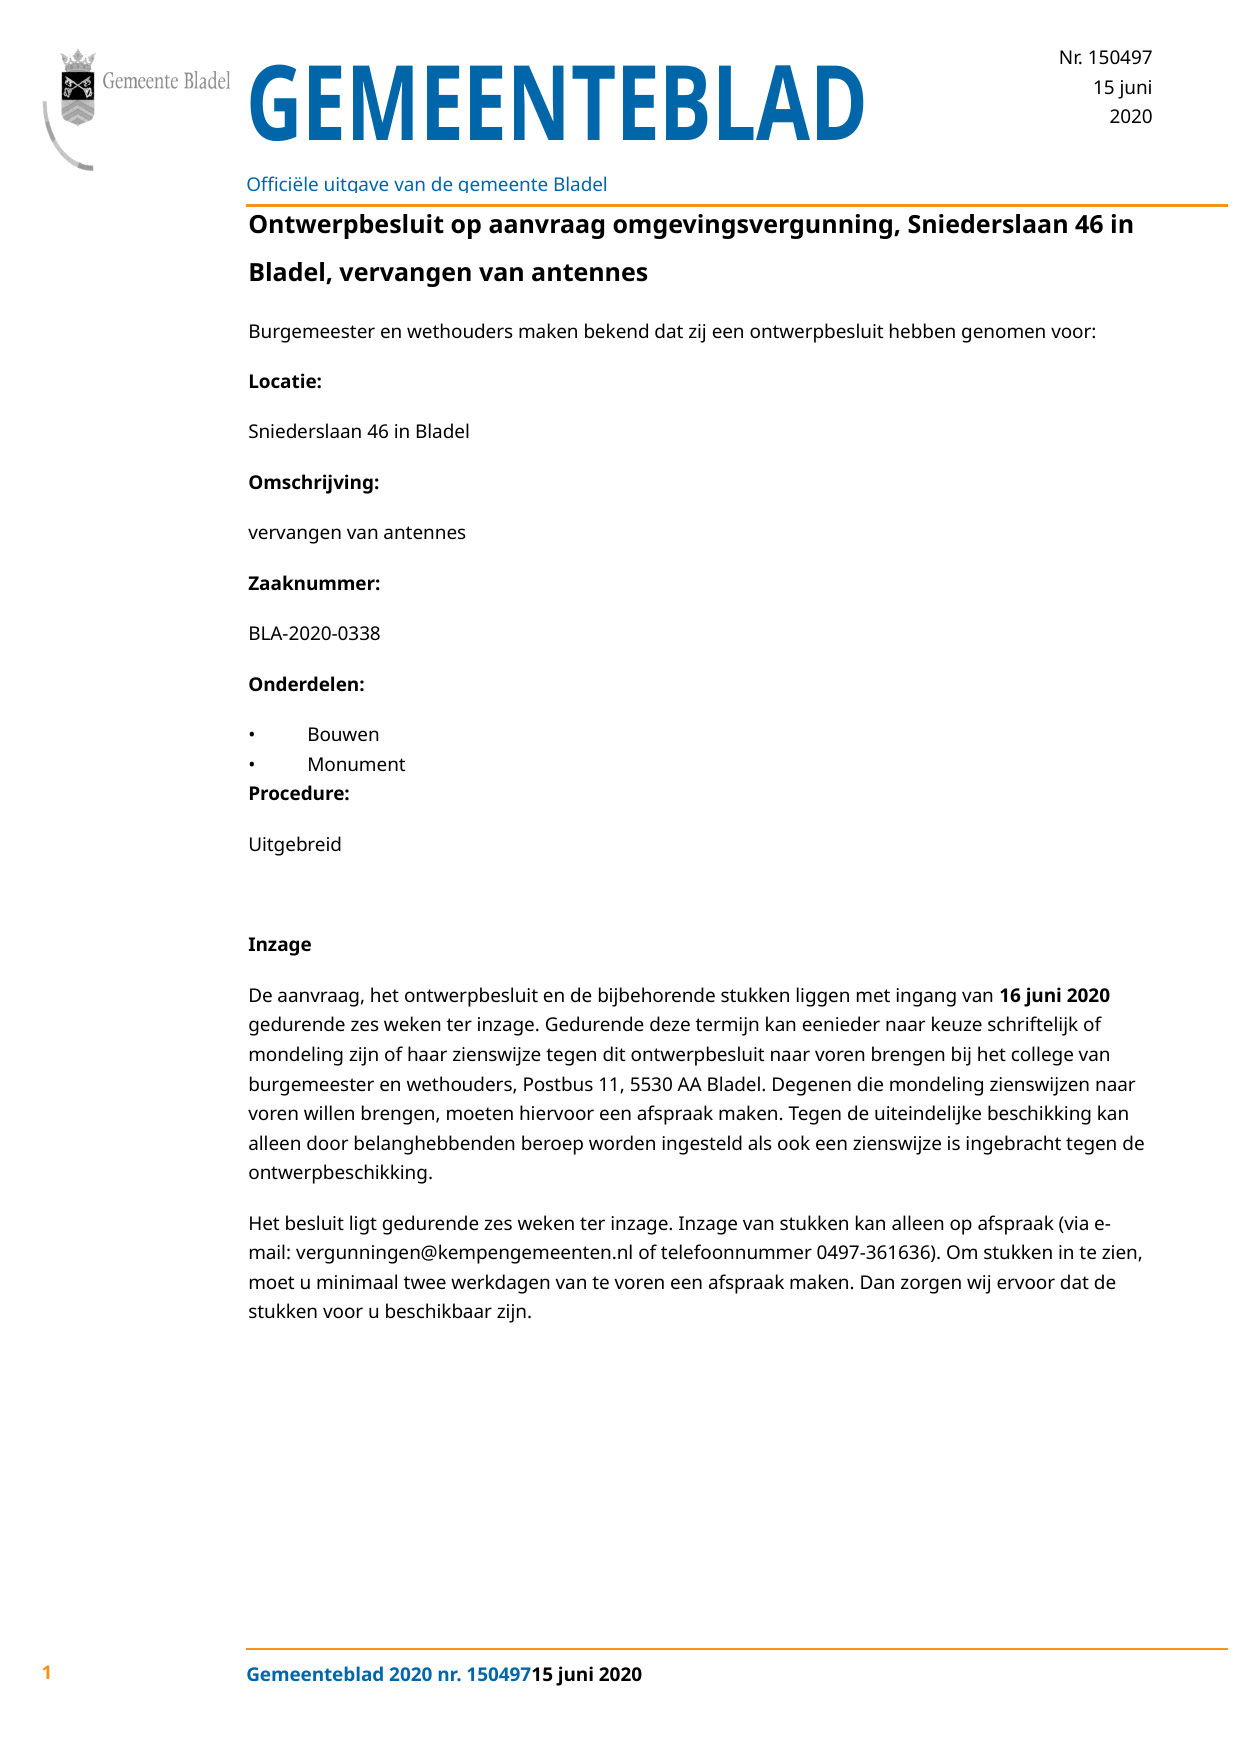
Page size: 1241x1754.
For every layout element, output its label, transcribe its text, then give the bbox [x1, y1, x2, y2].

text Het besluit ligt gedurende zes weken ter inzage. Inzage van stukken kan alleen op afspraak (via e-mail: vergunningen@kempengemeenten.nl of telefoonnummer 0497-361636). Om stukken in te zien, moet u minimaal twee werkdagen van te voren een afspraak maken. Dan zorgen wij ervoor dat de stukken voor u beschikbaar zijn. [248, 1210, 1152, 1324]
text vervangen van antennes [248, 519, 1152, 545]
text Inzage [248, 932, 1152, 957]
text Zaaknummer: [248, 570, 1152, 596]
text Onderdelen: [248, 671, 1152, 697]
text Procedure: [248, 780, 1152, 806]
text Uitgebreid [248, 831, 1152, 857]
text Locatie: [248, 368, 1152, 394]
text Burgemeester en wethouders maken bekend dat zij een ontwerpbesluit hebben genomen voor: [248, 318, 1152, 344]
text Sniederslaan 46 in Bladel [248, 419, 1152, 444]
text Ontwerpbesluit op aanvraag omgevingsvergunning, Sniederslaan 46 in Bladel, vervangen van antennes [248, 207, 1152, 288]
list Monument [248, 751, 1152, 777]
picture [41, 47, 231, 172]
text Omschrijving: [248, 469, 1152, 495]
text De aanvraag, het ontwerpbesluit en de bijbehorende stukken liggen met ingang van 16 juni 2020 gedurende zes weken ter inzage. Gedurende deze termijn kan eenieder naar keuze schriftelijk of mondeling zijn of haar zienswijze tegen dit ontwerpbesluit naar voren brengen bij het college van burgemeester en wethouders, Postbus 11, 5530 AA Bladel. Degenen die mondeling zienswijzen naar voren willen brengen, moeten hiervoor een afspraak maken. Tegen de uiteindelijke beschikking kan alleen door belanghebbenden beroep worden ingesteld als ook een zienswijze is ingebracht tegen de ontwerpbeschikking. [248, 982, 1152, 1185]
list Bouwen [248, 721, 1152, 747]
text BLA-2020-0338 [248, 620, 1152, 646]
